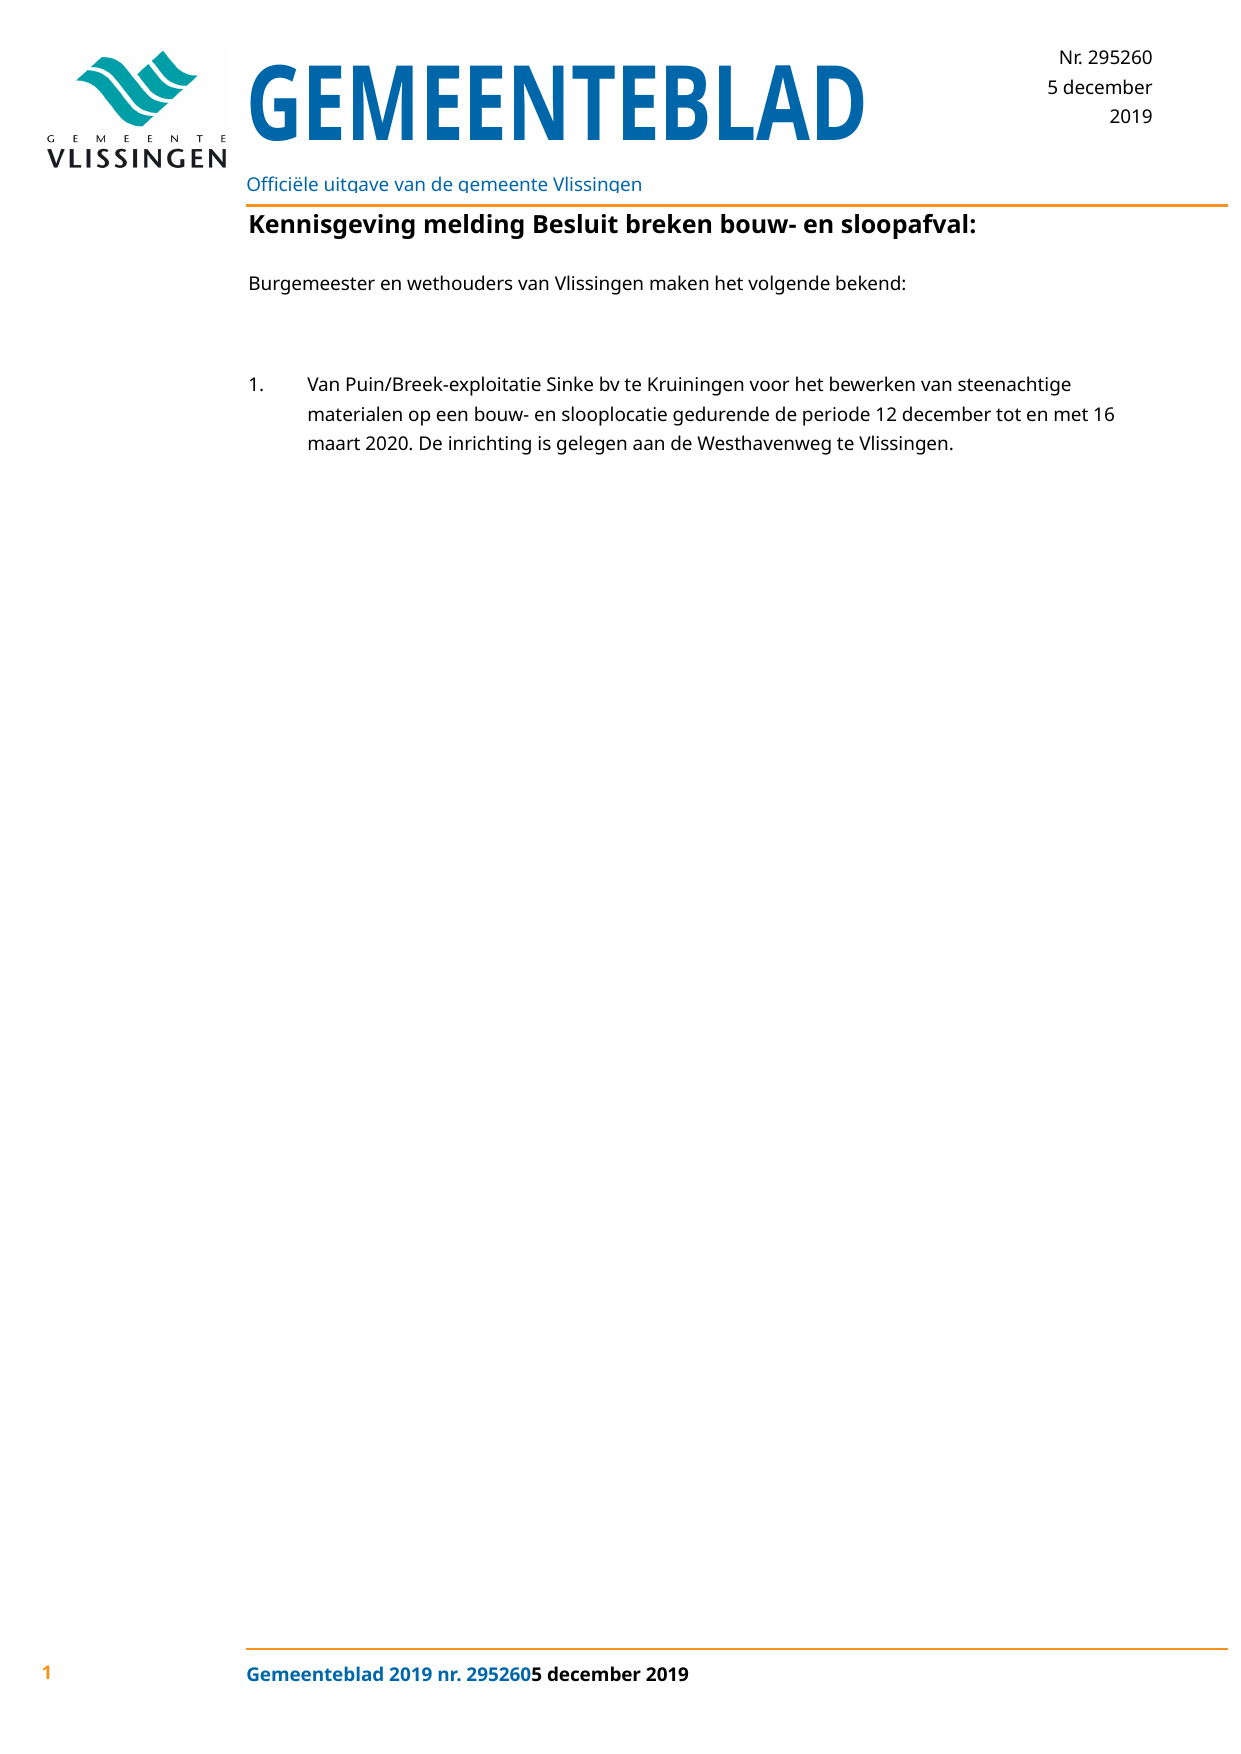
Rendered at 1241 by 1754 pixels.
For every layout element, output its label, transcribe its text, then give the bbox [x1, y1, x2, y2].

text Kennisgeving melding Besluit breken bouw- en sloopafval: [248, 207, 1152, 241]
picture [41, 47, 231, 172]
list Van Puin/Breek-exploitatie Sinke bv te Kruiningen voor het bewerken van steenachtige materialen op een bouw- en slooplocatie gedurende de periode 12 december tot en met 16 maart 2020. De inrichting is gelegen aan de Westhavenweg te Vlissingen. [248, 371, 1152, 456]
text Burgemeester en wethouders van Vlissingen maken het volgende bekend: [248, 270, 1152, 296]
